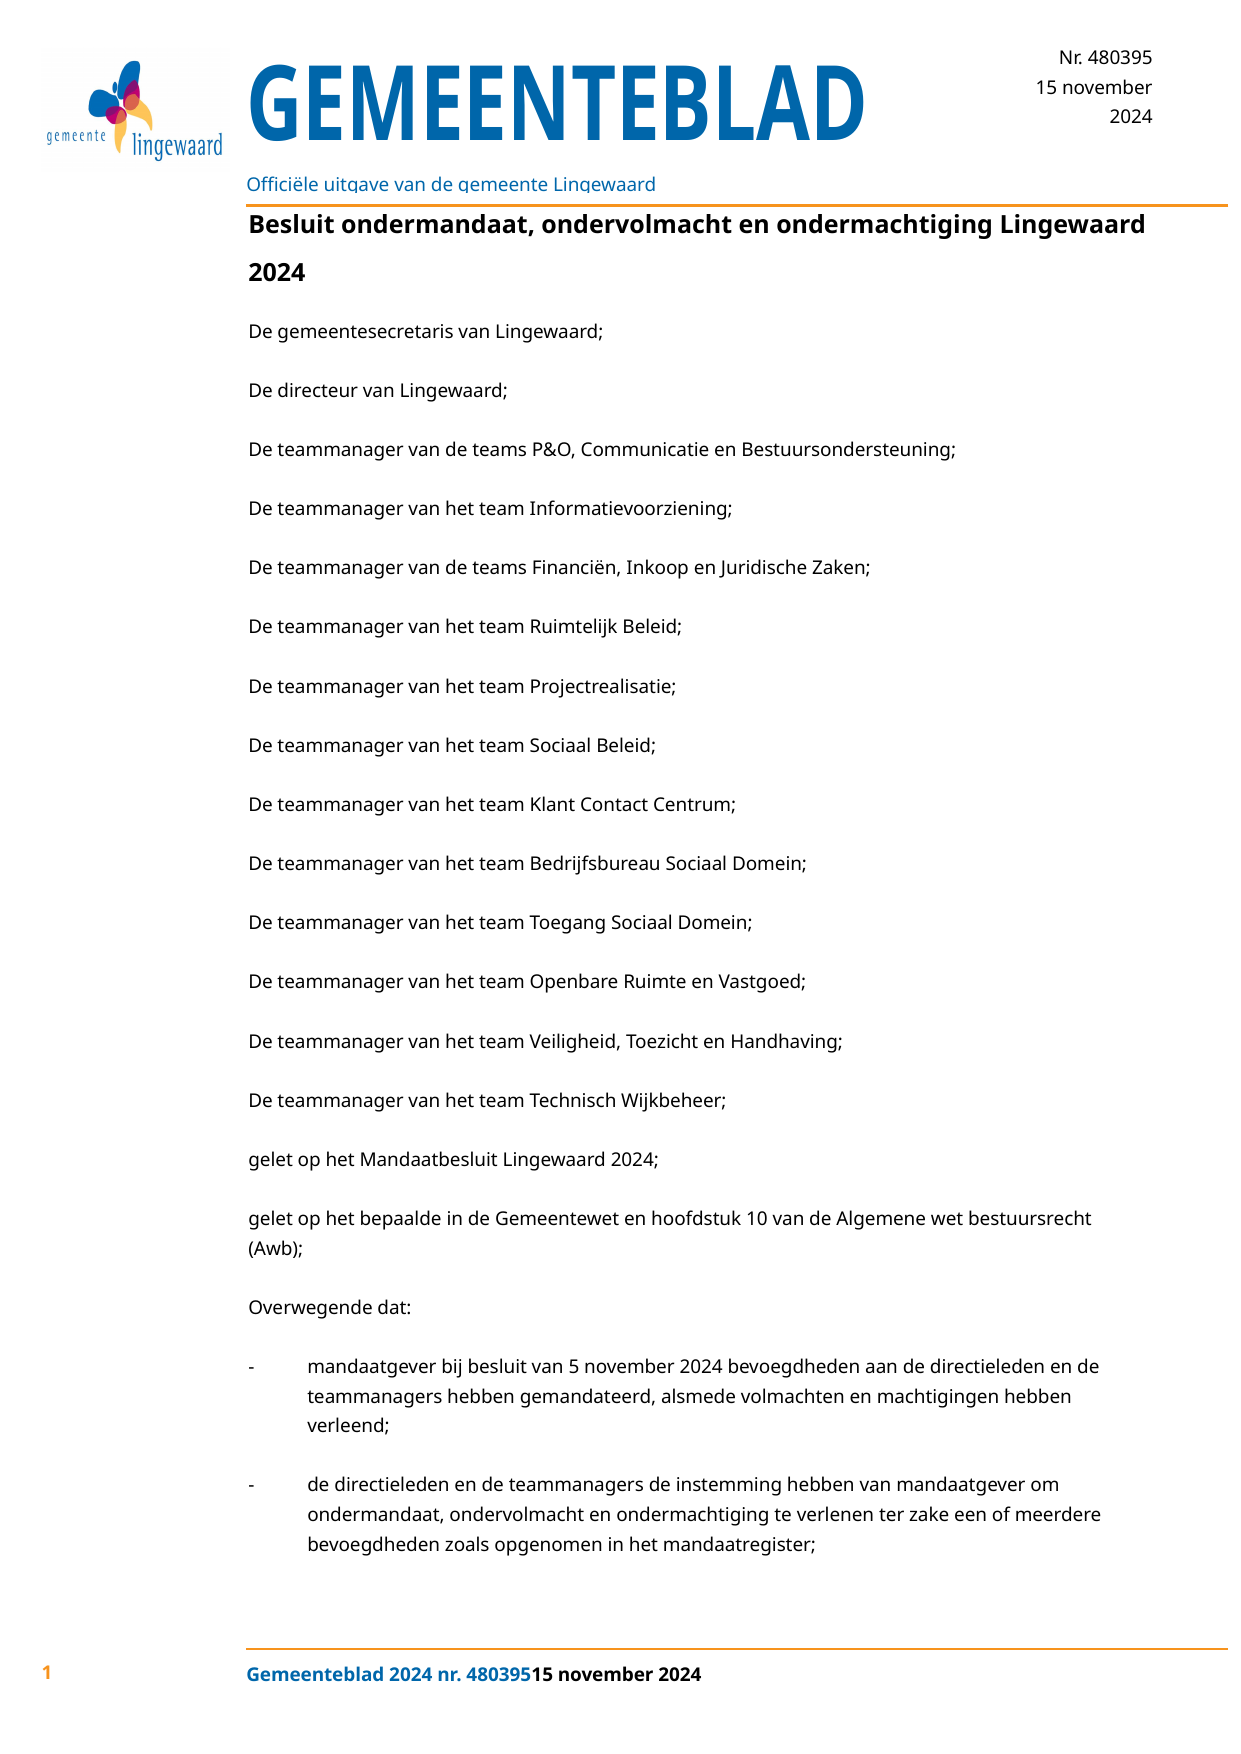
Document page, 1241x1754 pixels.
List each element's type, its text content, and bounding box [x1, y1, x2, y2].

text De teammanager van het team Informatievoorziening; [248, 495, 1152, 521]
text De teammanager van de teams P&O, Communicatie en Bestuursondersteuning; [248, 436, 1152, 462]
text De teammanager van het team Toegang Sociaal Domein; [248, 909, 1152, 935]
text gelet op het Mandaatbesluit Lingewaard 2024; [248, 1146, 1152, 1172]
text Overwegende dat: [248, 1294, 1152, 1320]
text De teammanager van het team Sociaal Beleid; [248, 732, 1152, 758]
text De teammanager van het team Ruimtelijk Beleid; [248, 614, 1152, 639]
text Besluit ondermandaat, ondervolmacht en ondermachtiging Lingewaard 2024 [248, 207, 1152, 288]
list mandaatgever bij besluit van 5 november 2024 bevoegdheden aan de directieleden en de teammanagers hebben gemandateerd, alsmede volmachten en machtigingen hebben verleend; [248, 1353, 1152, 1438]
text De directeur van Lingewaard; [248, 377, 1152, 403]
text De teammanager van het team Veiligheid, Toezicht en Handhaving; [248, 1028, 1152, 1054]
text De gemeentesecretaris van Lingewaard; [248, 318, 1152, 344]
text De teammanager van het team Technisch Wijkbeheer; [248, 1087, 1152, 1113]
text De teammanager van de teams Financiën, Inkoop en Juridische Zaken; [248, 554, 1152, 580]
text De teammanager van het team Klant Contact Centrum; [248, 791, 1152, 817]
picture [41, 47, 231, 172]
list de directieleden en de teammanagers de instemming hebben van mandaatgever om ondermandaat, ondervolmacht en ondermachtiging te verlenen ter zake een of meerdere bevoegdheden zoals opgenomen in het mandaatregister; [248, 1472, 1152, 1557]
text De teammanager van het team Projectrealisatie; [248, 673, 1152, 699]
text De teammanager van het team Bedrijfsbureau Sociaal Domein; [248, 850, 1152, 876]
text gelet op het bepaalde in de Gemeentewet en hoofdstuk 10 van de Algemene wet bestuursrecht (Awb); [248, 1205, 1152, 1261]
text De teammanager van het team Openbare Ruimte en Vastgoed; [248, 969, 1152, 994]
